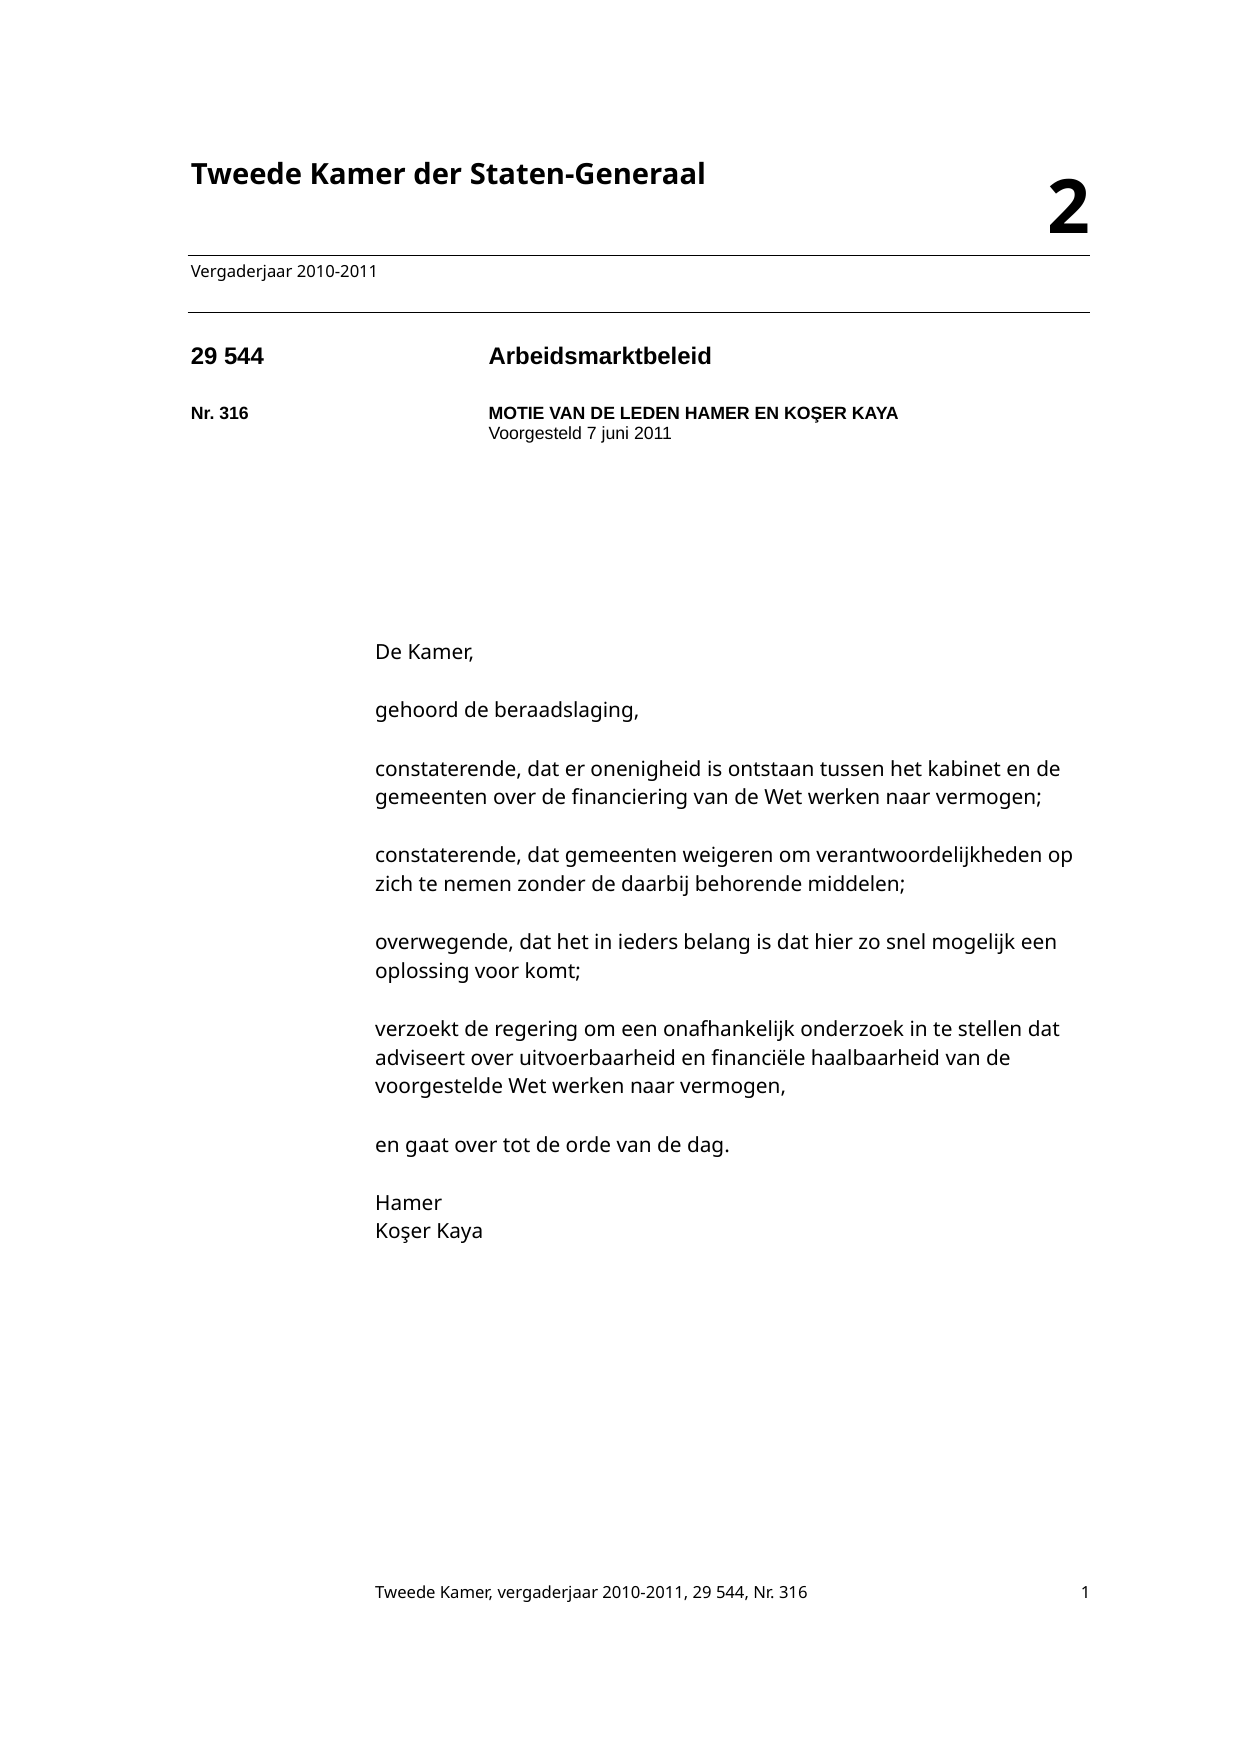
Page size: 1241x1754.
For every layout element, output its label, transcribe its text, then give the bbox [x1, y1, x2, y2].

table_header 2 [910, 150, 1090, 255]
text constaterende, dat er onenigheid is ontstaan tussen het kabinet en de gemeenten over de financiering van de Wet werken naar vermogen; [375, 754, 1090, 811]
text overwegende, dat het in ieders belang is dat hier zo snel mogelijk een oplossing voor komt; [375, 927, 1090, 984]
table_cell [485, 313, 1090, 339]
table_header Tweede Kamer der Staten-Generaal [188, 150, 909, 255]
text verzoekt de regering om een onafhankelijk onderzoek in te stellen dat adviseert over uitvoerbaarheid en financiële haalbaarheid van de voorgestelde Wet werken naar vermogen, [375, 1014, 1090, 1100]
text Hamer [375, 1188, 1090, 1217]
table_cell [485, 256, 1090, 312]
text De Kamer, [375, 637, 1090, 665]
text Koşer Kaya [375, 1217, 1090, 1245]
text constaterende, dat gemeenten weigeren om verantwoordelijkheden op zich te nemen zonder de daarbij behorende middelen; [375, 841, 1090, 897]
table_cell Vergaderjaar 2010-2011 [188, 256, 485, 312]
table_cell [188, 313, 485, 339]
table_cell MOTIE VAN DE LEDEN HAMER EN KOŞER KAYA Voorgesteld 7 juni 2011 [485, 399, 1090, 518]
text en gaat over tot de orde van de dag. [375, 1130, 1090, 1158]
table_cell Arbeidsmarktbeleid [485, 339, 1090, 399]
table_cell 29 544 [188, 339, 485, 399]
table_cell Nr. 316 [188, 399, 485, 518]
text gehoord de beraadslaging, [375, 695, 1090, 724]
